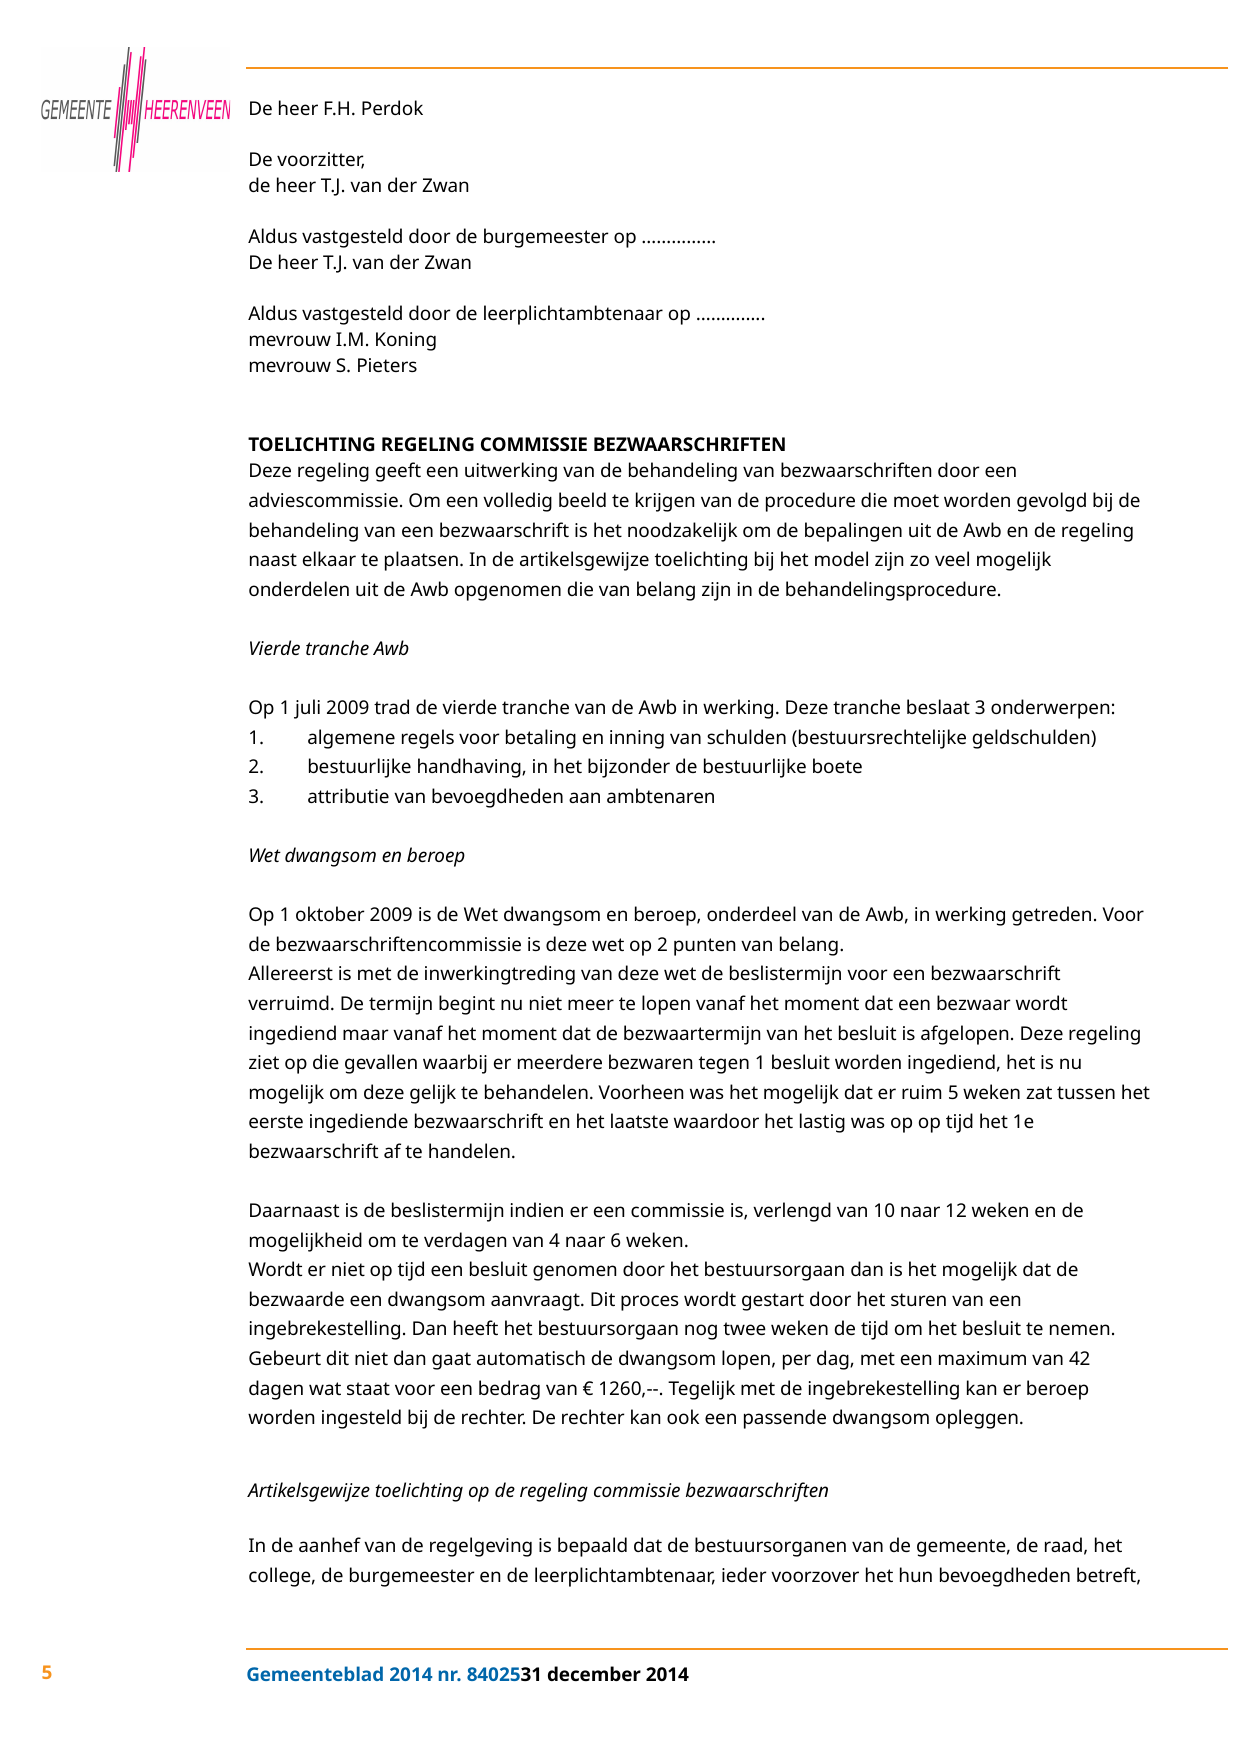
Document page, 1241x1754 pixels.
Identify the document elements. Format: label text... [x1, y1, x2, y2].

text Aldus vastgesteld door de leerplichtambtenaar op ………….. [248, 301, 1152, 326]
text mevrouw S. Pieters [248, 352, 1152, 378]
text Daarnaast is de beslistermijn indien er een commissie is, verlengd van 10 naar 12 weken en de mogelijkheid om te verdagen van 4 naar 6 weken. [248, 1197, 1152, 1253]
list bestuurlijke handhaving, in het bijzonder de bestuurlijke boete [248, 753, 1152, 779]
picture [41, 47, 231, 172]
text Op 1 oktober 2009 is de Wet dwangsom en beroep, onderdeel van de Awb, in werking getreden. Voor de bezwaarschriftencommissie is deze wet op 2 punten van belang. [248, 901, 1152, 957]
text de heer T.J. van der Zwan [248, 172, 1152, 198]
text Wet dwangsom en beroep [248, 842, 1152, 868]
text Op 1 juli 2009 trad de vierde tranche van de Awb in werking. Deze tranche beslaat 3 onderwerpen: [248, 694, 1152, 720]
text De heer F.H. Perdok [248, 95, 1152, 121]
text Deze regeling geeft een uitwerking van de behandeling van bezwaarschriften door een adviescommissie. Om een volledig beeld te krijgen van de procedure die moet worden gevolgd bij de behandeling van een bezwaarschrift is het noodzakelijk om de bepalingen uit de Awb en de regeling naast elkaar te plaatsen. In de artikelsgewijze toelichting bij het model zijn zo veel mogelijk onderdelen uit de Awb opgenomen die van belang zijn in de behandelingsprocedure. [248, 458, 1152, 602]
text Aldus vastgesteld door de burgemeester op …………… [248, 223, 1152, 249]
list algemene regels voor betaling en inning van schulden (bestuursrechtelijke geldschulden) [248, 724, 1152, 750]
text Wordt er niet op tijd een besluit genomen door het bestuursorgaan dan is het mogelijk dat de bezwaarde een dwangsom aanvraagt. Dit proces wordt gestart door het sturen van een ingebrekestelling. Dan heeft het bestuursorgaan nog twee weken de tijd om het besluit te nemen. Gebeurt dit niet dan gaat automatisch de dwangsom lopen, per dag, met een maximum van 42 dagen wat staat voor een bedrag van € 1260,--. Tegelijk met de ingebrekestelling kan er beroep worden ingesteld bij de rechter. De rechter kan ook een passende dwangsom opleggen. [248, 1256, 1152, 1430]
text Allereerst is met de inwerkingtreding van deze wet de beslistermijn voor een bezwaarschrift verruimd. De termijn begint nu niet meer te lopen vanaf het moment dat een bezwaar wordt ingediend maar vanaf het moment dat de bezwaartermijn van het besluit is afgelopen. Deze regeling ziet op die gevallen waarbij er meerdere bezwaren tegen 1 besluit worden ingediend, het is nu mogelijk om deze gelijk te behandelen. Voorheen was het mogelijk dat er ruim 5 weken zat tussen het eerste ingediende bezwaarschrift en het laatste waardoor het lastig was op op tijd het 1e bezwaarschrift af te handelen. [248, 961, 1152, 1164]
text De heer T.J. van der Zwan [248, 249, 1152, 275]
list attributie van bevoegdheden aan ambtenaren [248, 783, 1152, 809]
text De voorzitter, [248, 146, 1152, 172]
text mevrouw I.M. Koning [248, 326, 1152, 352]
text Vierde tranche Awb [248, 635, 1152, 661]
text In de aanhef van de regelgeving is bepaald dat de bestuursorganen van de gemeente, de raad, het college, de burgemeester en de leerplichtambtenaar, ieder voorzover het hun bevoegdheden betreft, [248, 1532, 1152, 1588]
text Artikelsgewijze toelichting op de regeling commissie bezwaarschriften [248, 1477, 1152, 1503]
text TOELICHTING REGELING COMMISSIE BEZWAARSCHRIFTEN [248, 429, 1152, 458]
